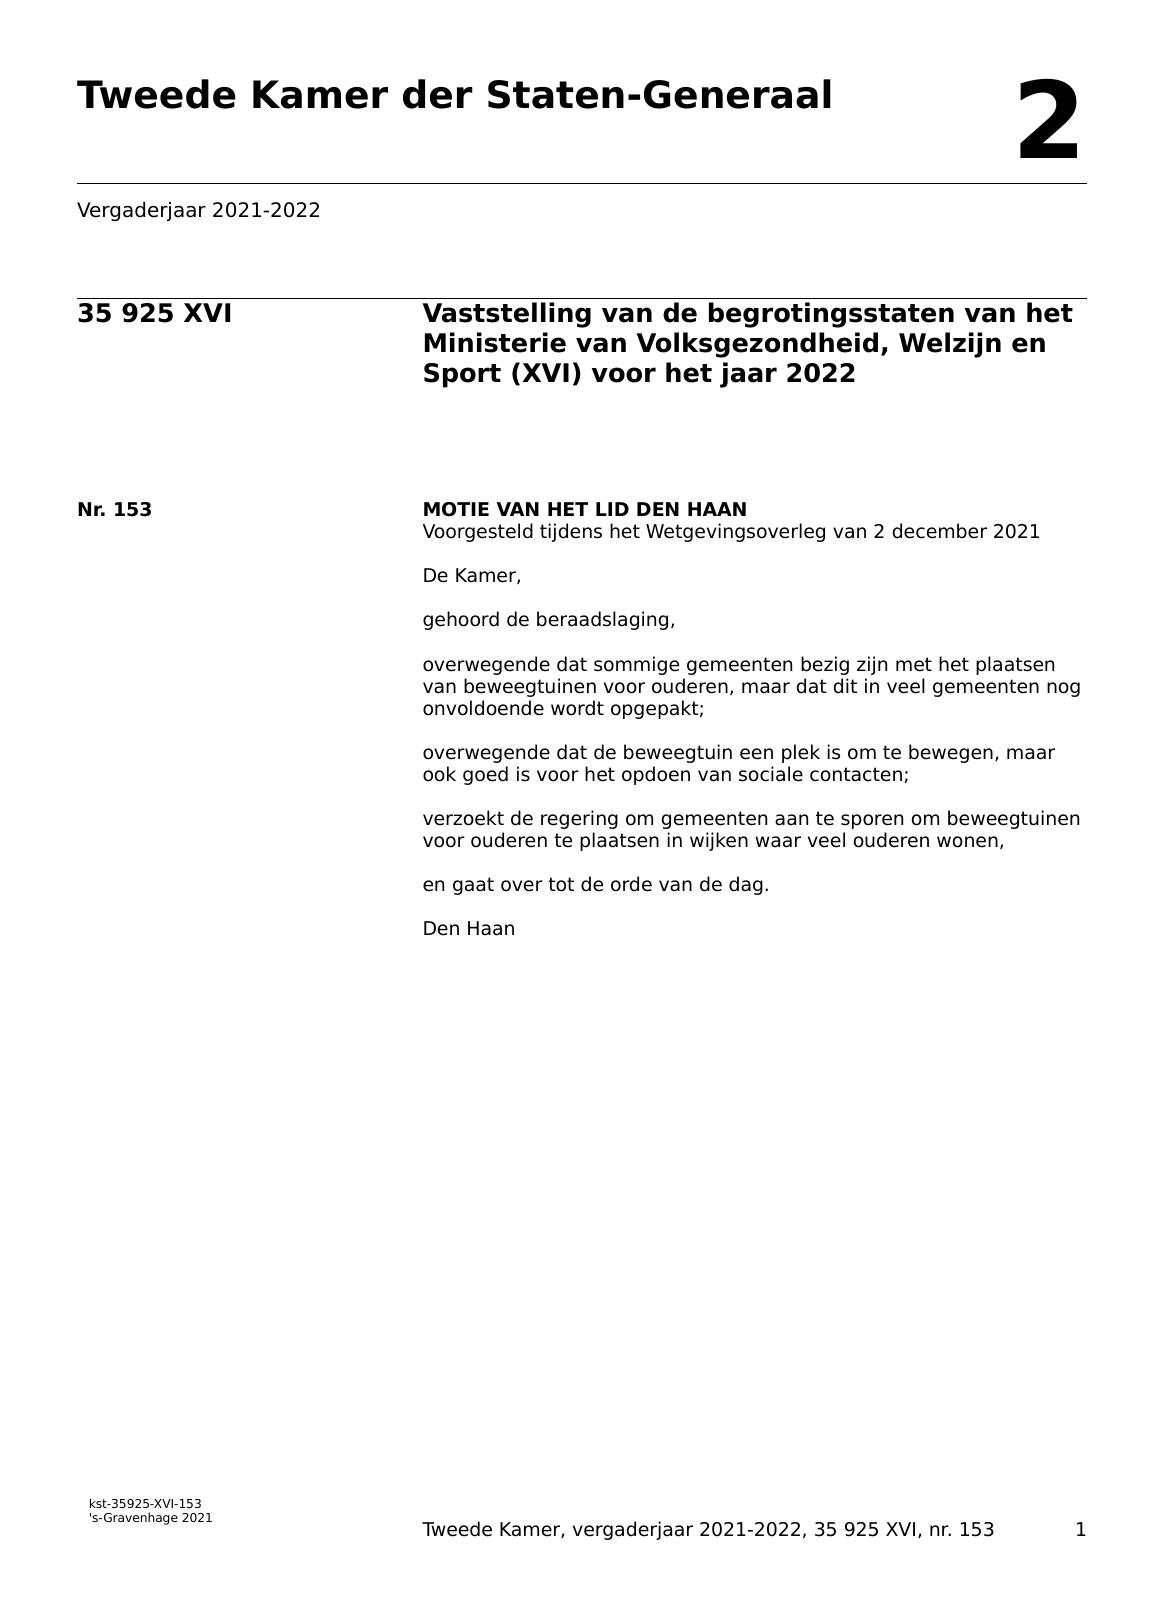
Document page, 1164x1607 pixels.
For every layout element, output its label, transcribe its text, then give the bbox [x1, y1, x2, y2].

text en gaat over tot de orde van de dag. [422, 874, 1087, 896]
text overwegende dat de beweegtuin een plek is om te bewegen, maar ook goed is voor het opdoen van sociale contacten; [422, 742, 1087, 786]
text De Kamer, [422, 565, 1087, 587]
text kst-35925-XVI-153 [88, 1497, 323, 1511]
table_header 2 [886, 59, 1087, 183]
table_header Tweede Kamer der Staten-Generaal [77, 59, 886, 183]
text 's-Gravenhage 2021 [88, 1511, 323, 1525]
text Den Haan [422, 918, 1087, 940]
table_cell Vergaderjaar 2021-2022 [77, 184, 1087, 298]
text verzoekt de regering om gemeenten aan te sporen om beweegtuinen voor ouderen te plaatsen in wijken waar veel ouderen wonen, [422, 808, 1087, 852]
text Voorgesteld tijdens het Wetgevingsoverleg van 2 december 2021 [422, 521, 1087, 543]
text overwegende dat sommige gemeenten bezig zijn met het plaatsen van beweegtuinen voor ouderen, maar dat dit in veel gemeenten nog onvoldoende wordt opgepakt; [422, 653, 1087, 719]
subtitle Nr. 153 MOTIE VAN HET LID DEN HAAN [77, 499, 1087, 521]
text gehoord de beraadslaging, [422, 609, 1087, 631]
subtitle 35 925 XVI Vaststelling van de begrotingsstaten van het Ministerie van Volksgezondheid, Welzijn en Sport (XVI) voor het jaar 2022 [77, 299, 1087, 388]
